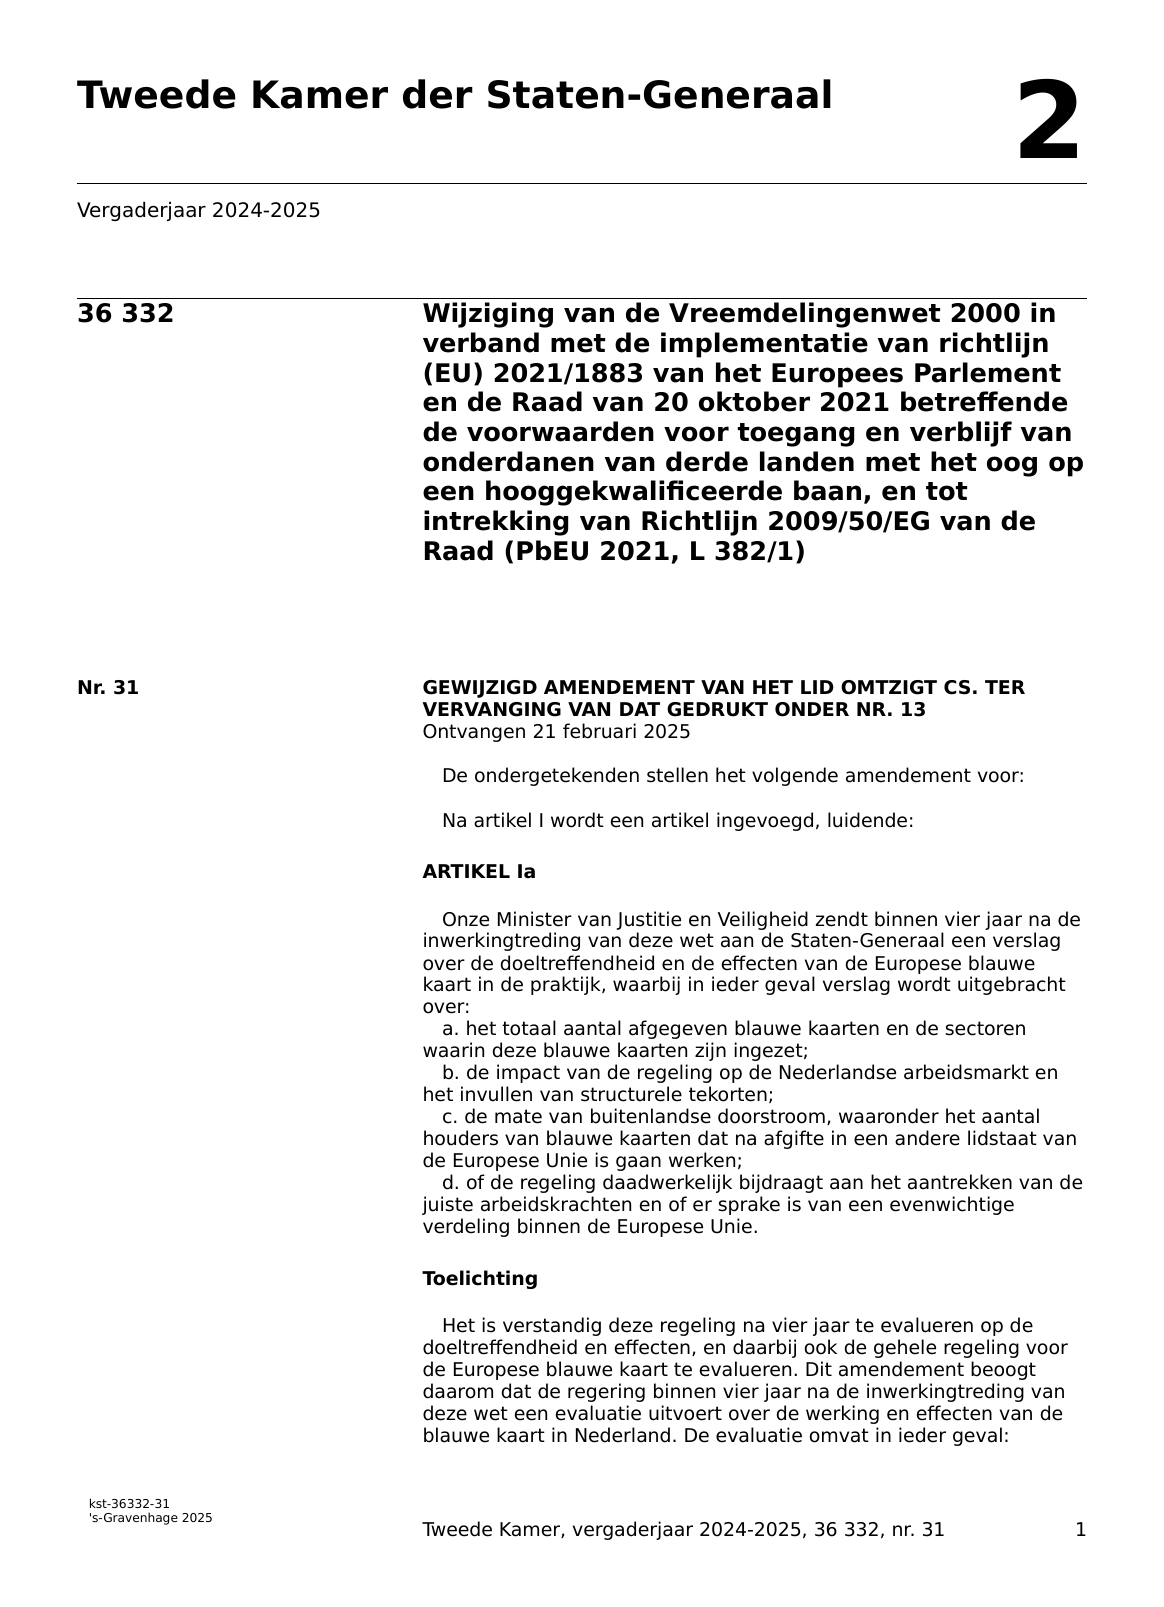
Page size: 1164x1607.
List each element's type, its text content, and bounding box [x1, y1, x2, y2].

text Onze Minister van Justitie en Veiligheid zendt binnen vier jaar na de inwerkingtreding van deze wet aan de Staten-Generaal een verslag over de doeltreffendheid en de effecten van de Europese blauwe kaart in de praktijk, waarbij in ieder geval verslag wordt uitgebracht over: [422, 908, 1087, 1018]
table_header Tweede Kamer der Staten-Generaal [77, 59, 886, 183]
subtitle ARTIKEL Ia [422, 861, 1087, 883]
text kst-36332-31 [88, 1497, 323, 1511]
text 's-Gravenhage 2025 [88, 1511, 323, 1525]
table_header 2 [886, 59, 1087, 183]
subtitle 36 332 Wijziging van de Vreemdelingenwet 2000 in verband met de implementatie van richtlijn (EU) 2021/1883 van het Europees Parlement en de Raad van 20 oktober 2021 betreffende de voorwaarden voor toegang en verblijf van onderdanen van derde landen met het oog op een hooggekwalificeerde baan, en tot intrekking van Richtlijn 2009/50/EG van de Raad (PbEU 2021, L 382/1) [77, 299, 1087, 566]
text De ondergetekenden stellen het volgende amendement voor: [422, 765, 1087, 787]
text Na artikel I wordt een artikel ingevoegd, luidende: [422, 809, 1087, 831]
text d. of de regeling daadwerkelijk bijdraagt aan het aantrekken van de juiste arbeidskrachten en of er sprake is van een evenwichtige verdeling binnen de Europese Unie. [422, 1172, 1087, 1238]
table_cell Vergaderjaar 2024-2025 [77, 184, 1087, 298]
subtitle Toelichting [422, 1268, 1087, 1290]
text Ontvangen 21 februari 2025 [422, 721, 1087, 743]
text a. het totaal aantal afgegeven blauwe kaarten en de sectoren waarin deze blauwe kaarten zijn ingezet; [422, 1018, 1087, 1062]
subtitle Nr. 31 GEWIJZIGD AMENDEMENT VAN HET LID OMTZIGT CS. TER VERVANGING VAN DAT GEDRUKT ONDER NR. 13 [77, 677, 1087, 721]
text Het is verstandig deze regeling na vier jaar te evalueren op de doeltreffendheid en effecten, en daarbij ook de gehele regeling voor de Europese blauwe kaart te evalueren. Dit amendement beoogt daarom dat de regering binnen vier jaar na de inwerkingtreding van deze wet een evaluatie uitvoert over de werking en effecten van de blauwe kaart in Nederland. De evaluatie omvat in ieder geval: [422, 1315, 1087, 1447]
text c. de mate van buitenlandse doorstroom, waaronder het aantal houders van blauwe kaarten dat na afgifte in een andere lidstaat van de Europese Unie is gaan werken; [422, 1106, 1087, 1172]
text b. de impact van de regeling op de Nederlandse arbeidsmarkt en het invullen van structurele tekorten; [422, 1062, 1087, 1106]
